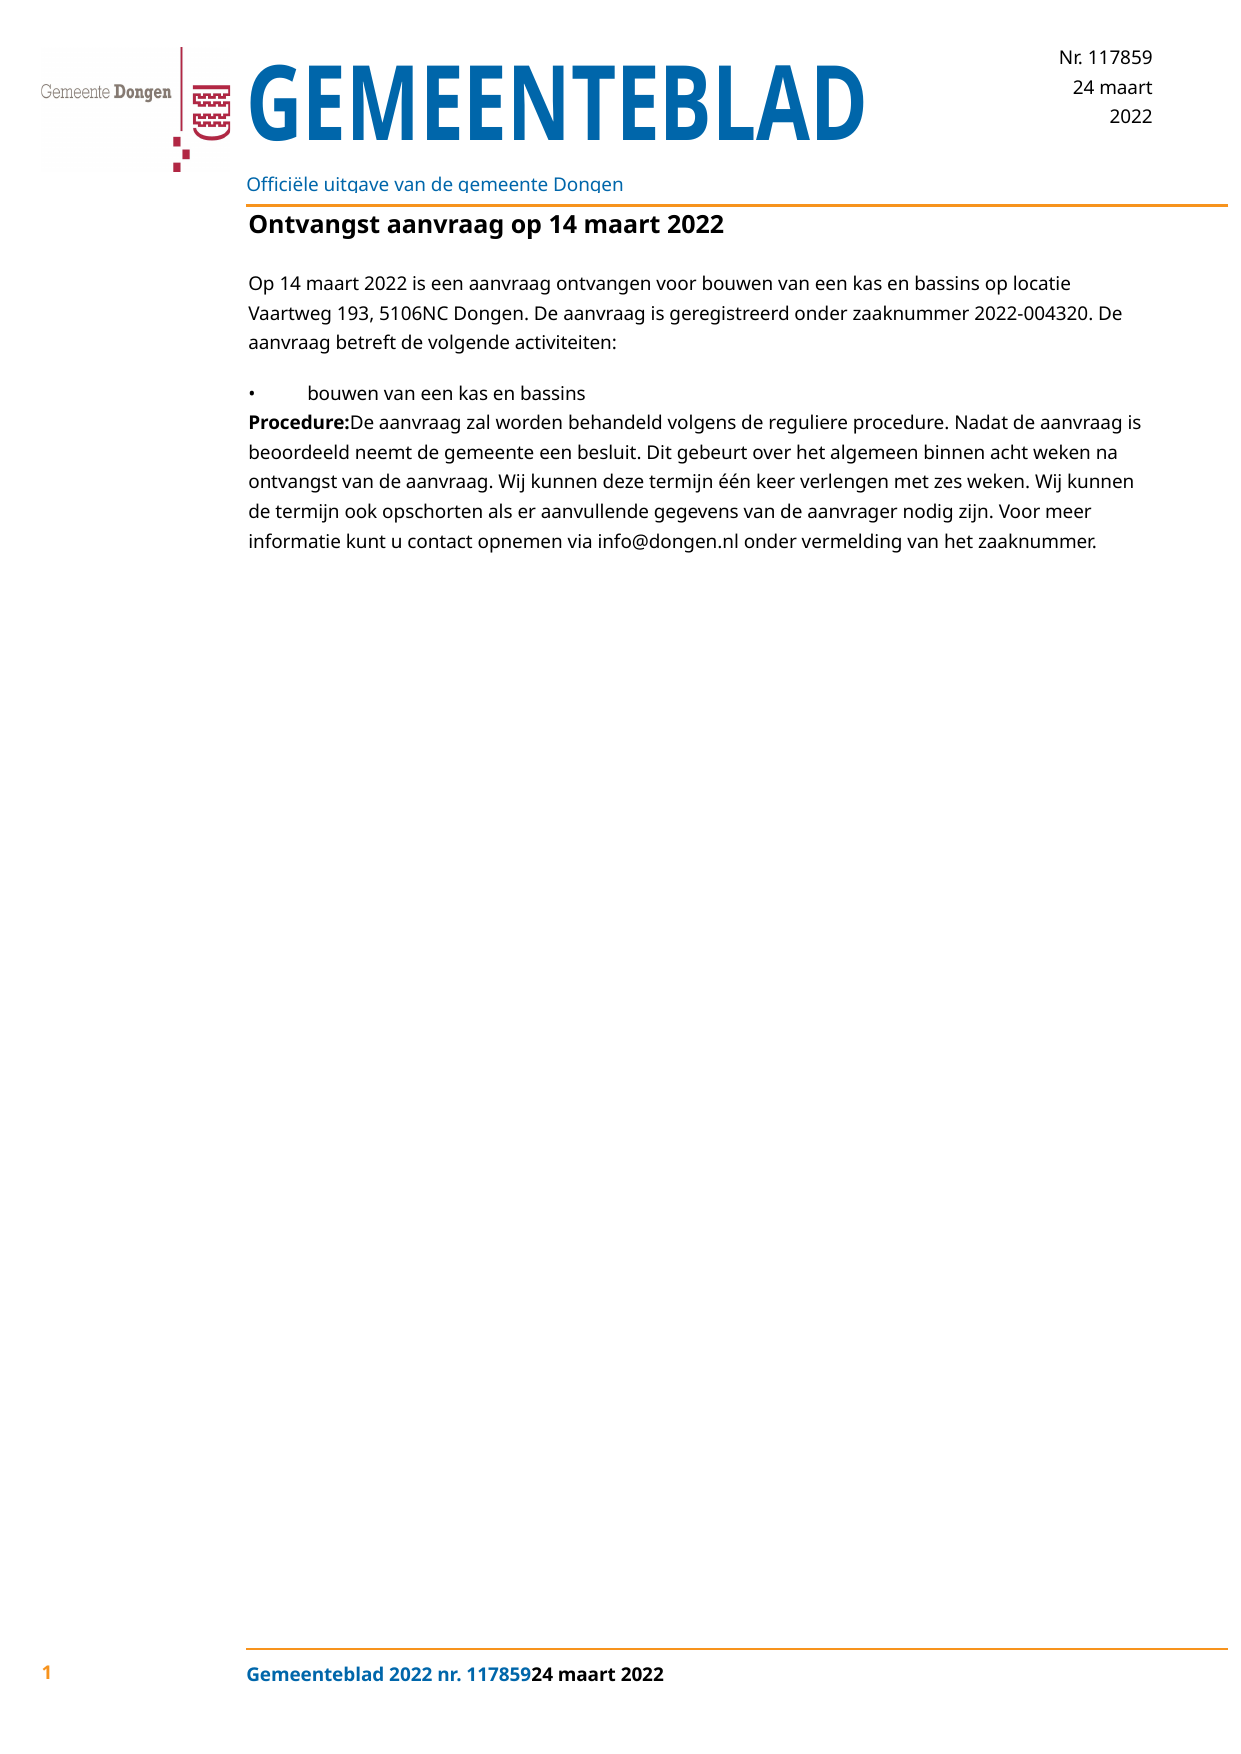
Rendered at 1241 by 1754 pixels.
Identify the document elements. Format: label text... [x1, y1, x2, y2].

list bouwen van een kas en bassins [248, 380, 1152, 406]
text Op 14 maart 2022 is een aanvraag ontvangen voor bouwen van een kas en bassins op locatie Vaartweg 193, 5106NC Dongen. De aanvraag is geregistreerd onder zaaknummer 2022-004320. De aanvraag betreft de volgende activiteiten: [248, 270, 1152, 355]
text Ontvangst aanvraag op 14 maart 2022 [248, 207, 1152, 241]
picture [41, 47, 231, 172]
text Procedure:De aanvraag zal worden behandeld volgens de reguliere procedure. Nadat de aanvraag is beoordeeld neemt de gemeente een besluit. Dit gebeurt over het algemeen binnen acht weken na ontvangst van de aanvraag. Wij kunnen deze termijn één keer verlengen met zes weken. Wij kunnen de termijn ook opschorten als er aanvullende gegevens van de aanvrager nodig zijn. Voor meer informatie kunt u contact opnemen via info@dongen.nl onder vermelding van het zaaknummer. [248, 409, 1152, 553]
